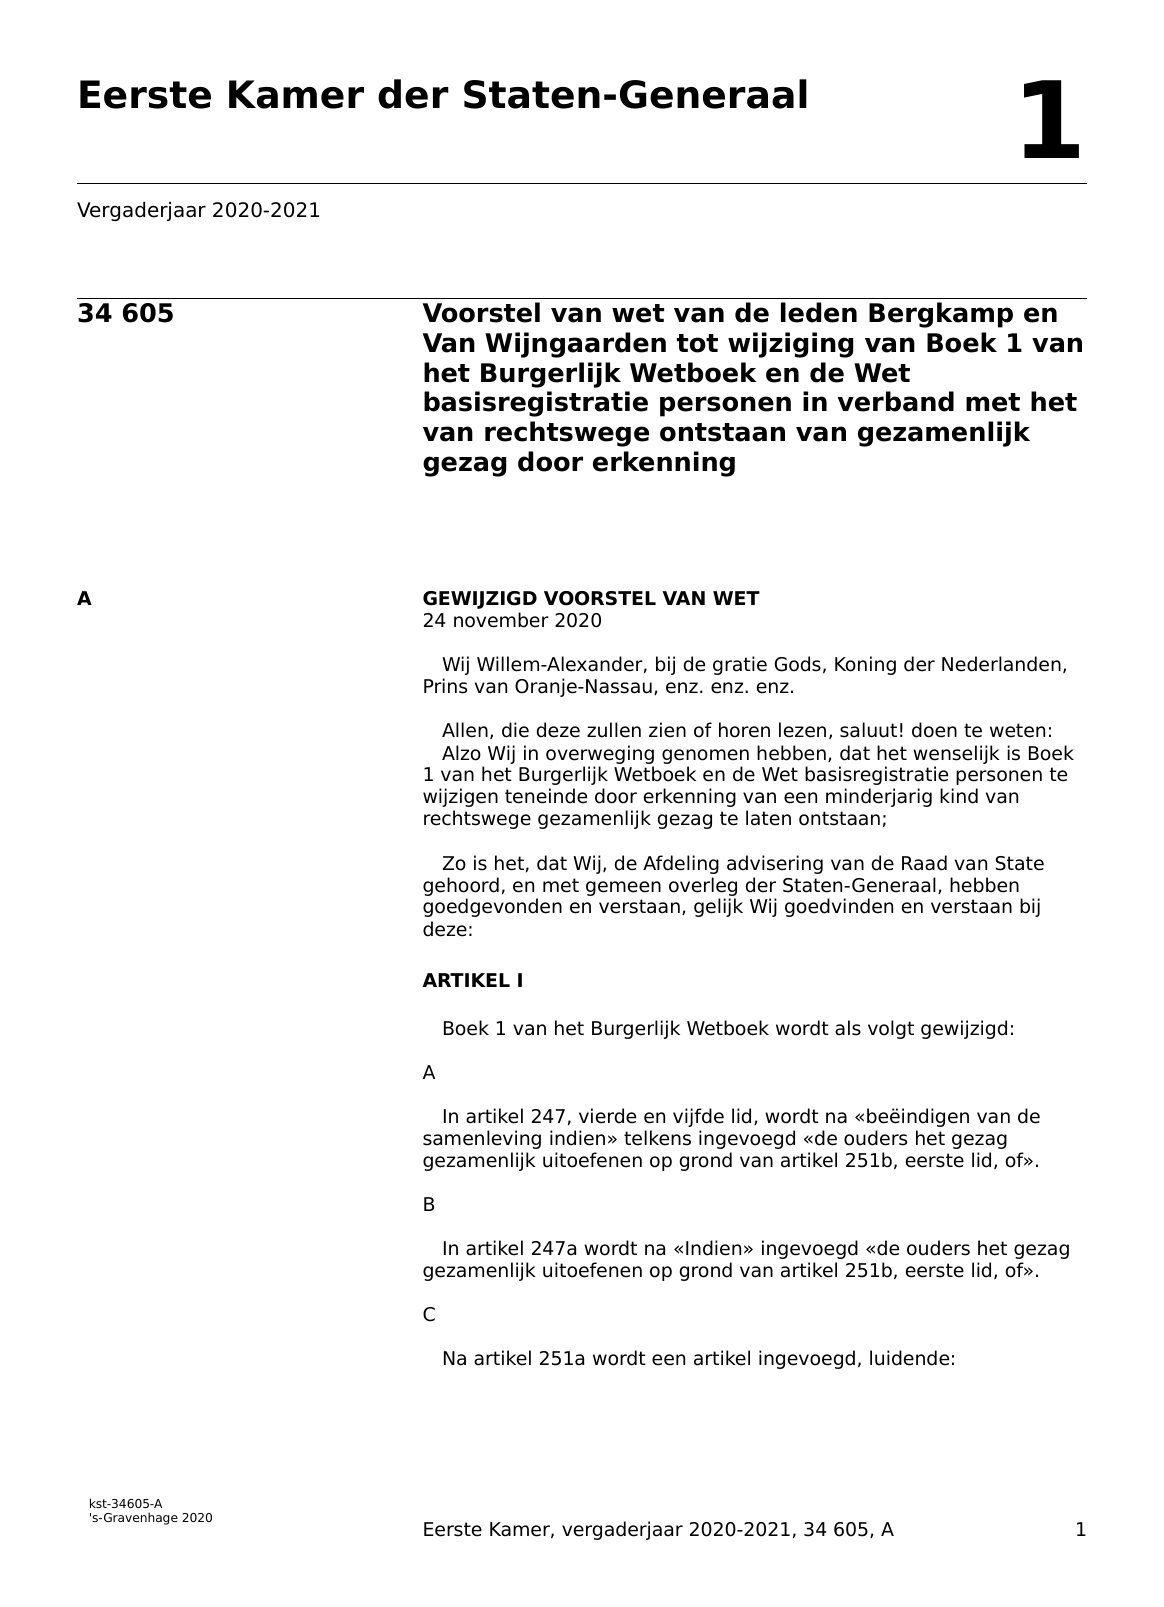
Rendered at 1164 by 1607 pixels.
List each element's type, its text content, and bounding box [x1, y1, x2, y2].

text kst-34605-A [88, 1497, 323, 1511]
text Boek 1 van het Burgerlijk Wetboek wordt als volgt gewijzigd: [422, 1017, 1087, 1039]
text A [422, 1062, 1087, 1083]
text In artikel 247, vierde en vijfde lid, wordt na «beëindigen van de samenleving indien» telkens ingevoegd «de ouders het gezag gezamenlijk uitoefenen op grond van artikel 251b, eerste lid, of». [422, 1106, 1087, 1172]
text B [422, 1194, 1087, 1216]
subtitle 34 605 Voorstel van wet van de leden Bergkamp en Van Wijngaarden tot wijziging van Boek 1 van het Burgerlijk Wetboek en de Wet basisregistratie personen in verband met het van rechtswege ontstaan van gezamenlijk gezag door erkenning [77, 299, 1087, 477]
text In artikel 247a wordt na «Indien» ingevoegd «de ouders het gezag gezamenlijk uitoefenen op grond van artikel 251b, eerste lid, of». [422, 1238, 1087, 1282]
text Allen, die deze zullen zien of horen lezen, saluut! doen te weten: [422, 720, 1087, 742]
text 's-Gravenhage 2020 [88, 1511, 323, 1525]
text 24 november 2020 [422, 610, 1087, 632]
text Alzo Wij in overweging genomen hebben, dat het wenselijk is Boek 1 van het Burgerlijk Wetboek en de Wet basisregistratie personen te wijzigen teneinde door erkenning van een minderjarig kind van rechtswege gezamenlijk gezag te laten ontstaan; [422, 742, 1087, 830]
text Wij Willem-Alexander, bij de gratie Gods, Koning der Nederlanden, Prins van Oranje-Nassau, enz. enz. enz. [422, 654, 1087, 698]
subtitle ARTIKEL I [422, 970, 1087, 992]
table_header 1 [886, 59, 1087, 183]
text Na artikel 251a wordt een artikel ingevoegd, luidende: [422, 1348, 1087, 1370]
text C [422, 1304, 1087, 1326]
text Zo is het, dat Wij, de Afdeling advisering van de Raad van State gehoord, en met gemeen overleg der Staten-Generaal, hebben goedgevonden en verstaan, gelijk Wij goedvinden en verstaan bij deze: [422, 852, 1087, 940]
table_header Eerste Kamer der Staten-Generaal [77, 59, 886, 183]
subtitle A GEWIJZIGD VOORSTEL VAN WET [77, 588, 1087, 610]
table_cell Vergaderjaar 2020-2021 [77, 184, 1087, 298]
